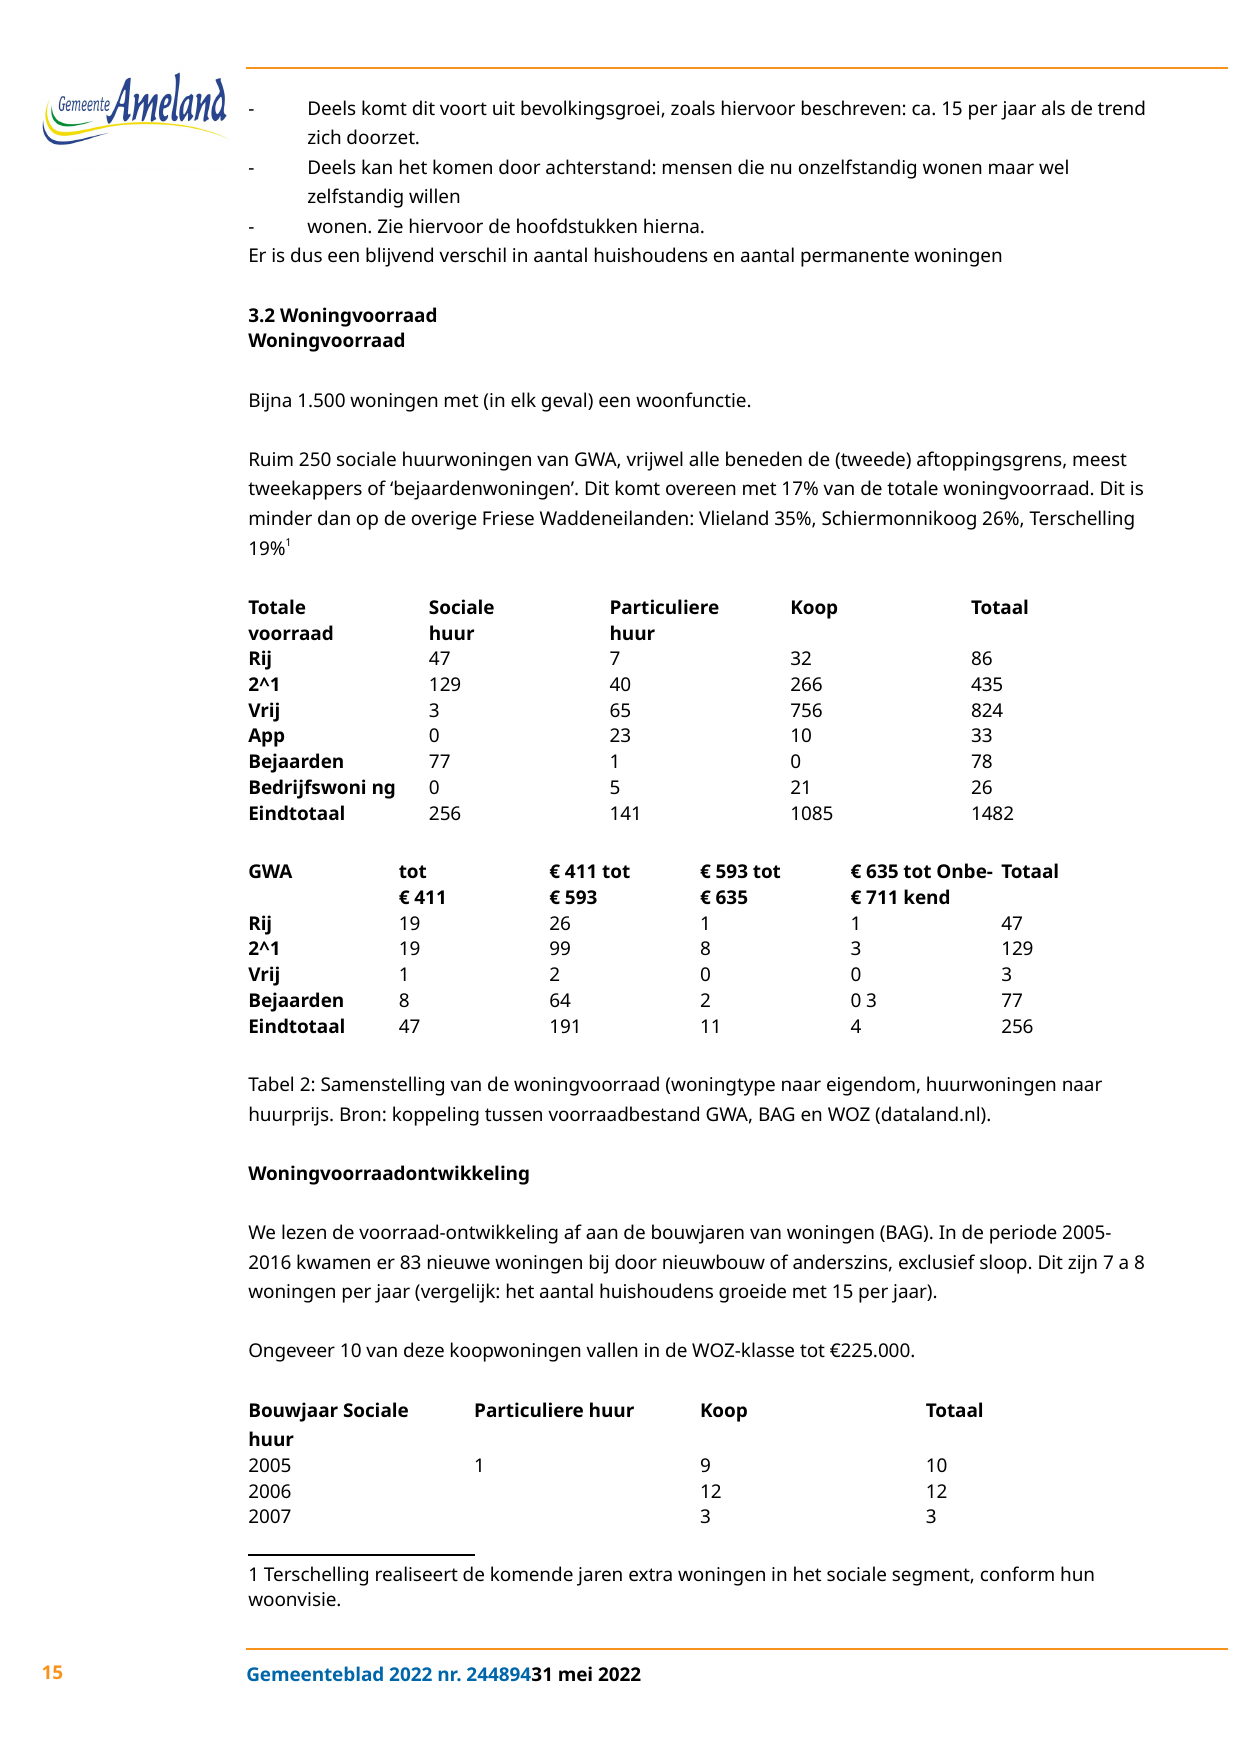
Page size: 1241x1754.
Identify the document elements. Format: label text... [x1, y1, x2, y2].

list Deels komt dit voort uit bevolkingsgroei, zoals hiervoor beschreven: ca. 15 per jaar als de trend zich doorzet. [248, 95, 1152, 150]
table_cell 77 [429, 748, 609, 774]
table_cell € 593 [549, 884, 700, 910]
table_cell 129 [429, 671, 609, 697]
table_cell 65 [609, 697, 790, 723]
table_cell 99 [549, 936, 700, 961]
table_cell 3 [850, 936, 1001, 961]
table_cell Bejaarden [248, 987, 398, 1013]
table_cell 9 [700, 1452, 926, 1478]
table_cell 19 [399, 910, 549, 936]
table_cell Rij [248, 910, 398, 936]
table_cell 47 [429, 645, 609, 671]
table_cell 26 [971, 774, 1152, 800]
table_cell 5 [609, 774, 790, 800]
table_cell [971, 620, 1152, 645]
table_cell 2^1 [248, 936, 398, 961]
table_cell [474, 1504, 700, 1529]
table_cell € 711 kend [850, 884, 1001, 910]
table_header € 635 tot Onbe- [850, 859, 1001, 884]
table_cell [790, 620, 971, 645]
table_cell 1 [399, 961, 549, 987]
table_cell 32 [790, 645, 971, 671]
text 3.2 Woningvoorraad [248, 302, 1152, 328]
table_cell 1 [474, 1452, 700, 1478]
table_cell Eindtotaal [248, 1013, 398, 1038]
table_cell huur [609, 620, 790, 645]
table_cell Vrij [248, 961, 398, 987]
table_cell Eindtotaal [248, 800, 429, 826]
text Tabel 2: Samenstelling van de woningvoorraad (woningtype naar eigendom, huurwoningen naar huurprijs. Bron: koppeling tussen voorraadbestand GWA, BAG en WOZ (dataland.nl). [248, 1071, 1152, 1127]
text Ongeveer 10 van deze koopwoningen vallen in de WOZ-klasse tot €225.000. [248, 1338, 1152, 1363]
table_cell 47 [1001, 910, 1152, 936]
table_cell 4 [850, 1013, 1001, 1038]
table_cell 23 [609, 723, 790, 748]
table_cell 12 [700, 1478, 926, 1504]
table_cell 12 [926, 1478, 1152, 1504]
table_cell 1085 [790, 800, 971, 826]
table_cell 33 [971, 723, 1152, 748]
table_header GWA [248, 859, 398, 884]
table_cell 78 [971, 748, 1152, 774]
table_cell 47 [399, 1013, 549, 1038]
table_cell 191 [549, 1013, 700, 1038]
table_cell 256 [1001, 1013, 1152, 1038]
table_cell 0 3 [850, 987, 1001, 1013]
text Woningvoorraad [248, 328, 1152, 353]
table_cell 0 [790, 748, 971, 774]
table_cell € 635 [700, 884, 850, 910]
table_cell 64 [549, 987, 700, 1013]
table_header tot [399, 859, 549, 884]
table_cell 2 [700, 987, 850, 1013]
table_cell 824 [971, 697, 1152, 723]
table_cell 2005 [248, 1452, 474, 1478]
table_cell 11 [700, 1013, 850, 1038]
table_cell 141 [609, 800, 790, 826]
table_cell 266 [790, 671, 971, 697]
table_cell 129 [1001, 936, 1152, 961]
text Er is dus een blijvend verschil in aantal huishoudens en aantal permanente woningen [248, 243, 1152, 268]
table_header Totale [248, 594, 429, 620]
table_cell App [248, 723, 429, 748]
table_header € 411 tot [549, 859, 700, 884]
table_header € 593 tot [700, 859, 850, 884]
table_cell Bedrijfswoni ng [248, 774, 429, 800]
table_cell 0 [850, 961, 1001, 987]
table_cell 0 [429, 774, 609, 800]
table_cell 86 [971, 645, 1152, 671]
table_header Particuliere huur [474, 1397, 700, 1452]
table_cell 0 [700, 961, 850, 987]
table_cell 2 [549, 961, 700, 987]
list wonen. Zie hiervoor de hoofdstukken hierna. [248, 213, 1152, 239]
table_cell 2007 [248, 1504, 474, 1529]
table_cell 3 [700, 1504, 926, 1529]
table_header Koop [790, 594, 971, 620]
table_cell € 411 [399, 884, 549, 910]
table_cell 10 [926, 1452, 1152, 1478]
table_cell 435 [971, 671, 1152, 697]
table_cell 19 [399, 936, 549, 961]
table_header Sociale [429, 594, 609, 620]
table_cell [474, 1478, 700, 1504]
table_cell [248, 884, 398, 910]
table_cell huur [429, 620, 609, 645]
text We lezen de voorraad-ontwikkeling af aan de bouwjaren van woningen (BAG). In de periode 2005-2016 kwamen er 83 nieuwe woningen bij door nieuwbouw of anderszins, exclusief sloop. Dit zijn 7 a 8 woningen per jaar (vergelijk: het aantal huishoudens groeide met 15 per jaar). [248, 1219, 1152, 1304]
table_cell 3 [926, 1504, 1152, 1529]
table_header Koop [700, 1397, 926, 1452]
table_cell 256 [429, 800, 609, 826]
table_cell Bejaarden [248, 748, 429, 774]
picture [41, 47, 231, 172]
table_cell 2006 [248, 1478, 474, 1504]
table_cell 756 [790, 697, 971, 723]
table_header Totaal [1001, 859, 1152, 884]
table_cell [1001, 884, 1152, 910]
table_cell 10 [790, 723, 971, 748]
text Ruim 250 sociale huurwoningen van GWA, vrijwel alle beneden de (tweede) aftoppingsgrens, meest tweekappers of ‘bejaardenwoningen’. Dit komt overeen met 17% van de totale woningvoorraad. Dit is minder dan op de overige Friese Waddeneilanden: Vlieland 35%, Schiermonnikoog 26%, Terschelling 19% [248, 446, 1152, 560]
table_cell 1 [850, 910, 1001, 936]
text Bijna 1.500 woningen met (in elk geval) een woonfunctie. [248, 387, 1152, 412]
text Terschelling realiseert de komende jaren extra woningen in het sociale segment, conform hun woonvisie. [248, 1561, 1152, 1612]
table_cell 0 [429, 723, 609, 748]
table_cell 1482 [971, 800, 1152, 826]
list Deels kan het komen door achterstand: mensen die nu onzelfstandig wonen maar wel zelfstandig willen [248, 154, 1152, 209]
table_cell voorraad [248, 620, 429, 645]
table_cell 7 [609, 645, 790, 671]
table_cell 3 [429, 697, 609, 723]
table_header Totaal [926, 1397, 1152, 1452]
table_cell 2^1 [248, 671, 429, 697]
table_cell 1 [700, 910, 850, 936]
table_header Particuliere [609, 594, 790, 620]
table_cell 26 [549, 910, 700, 936]
table_cell 8 [399, 987, 549, 1013]
table_cell 8 [700, 936, 850, 961]
table_cell Vrij [248, 697, 429, 723]
table_cell 40 [609, 671, 790, 697]
table_cell Rij [248, 645, 429, 671]
table_header Totaal [971, 594, 1152, 620]
text Woningvoorraadontwikkeling [248, 1160, 1152, 1186]
table_cell 77 [1001, 987, 1152, 1013]
table_cell 1 [609, 748, 790, 774]
table_cell 3 [1001, 961, 1152, 987]
table_header Bouwjaar Sociale huur [248, 1397, 474, 1452]
table_cell 21 [790, 774, 971, 800]
